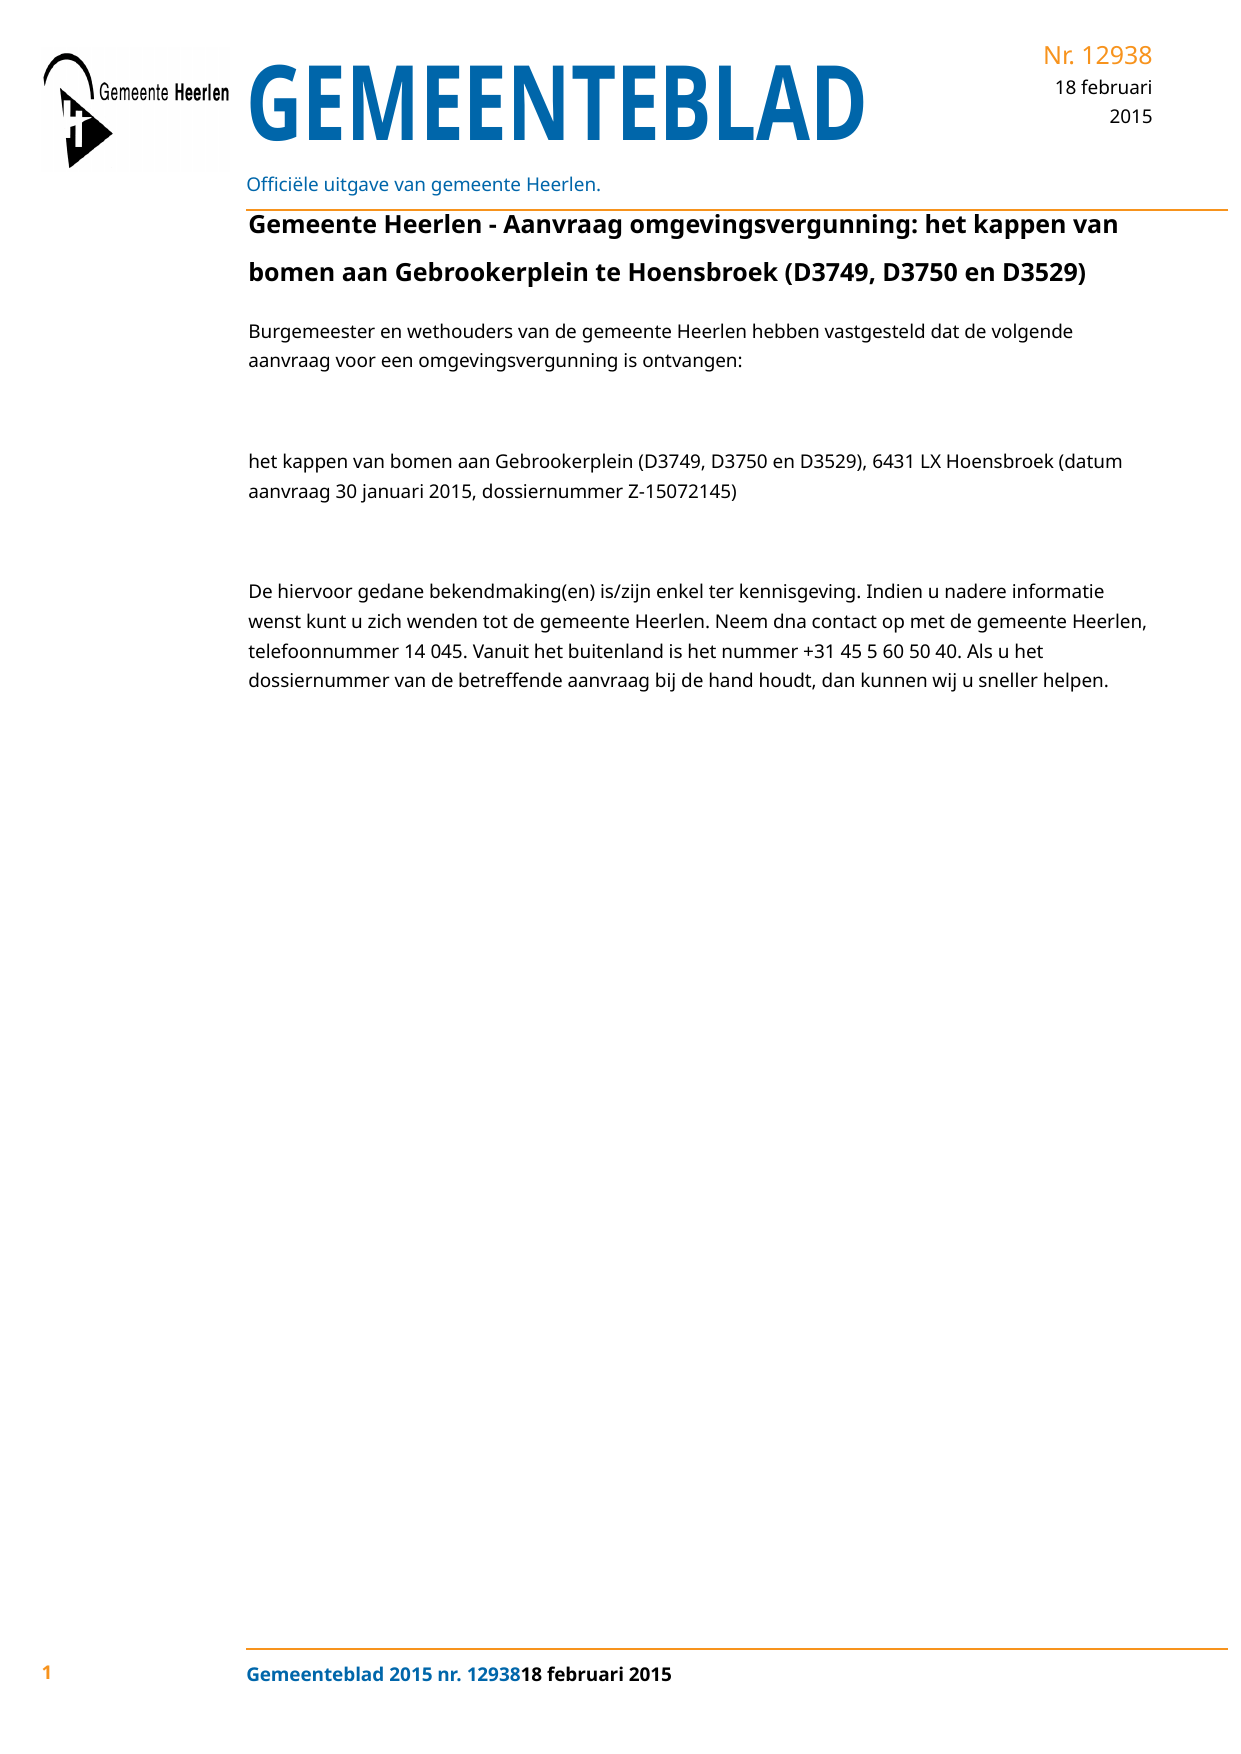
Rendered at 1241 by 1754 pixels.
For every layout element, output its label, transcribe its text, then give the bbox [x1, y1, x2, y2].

text Burgemeester en wethouders van de gemeente Heerlen hebben vastgesteld dat de volgende aanvraag voor een omgevingsvergunning is ontvangen: [248, 318, 1152, 373]
text De hiervoor gedane bekendmaking(en) is/zijn enkel ter kennisgeving. Indien u nadere informatie wenst kunt u zich wenden tot de gemeente Heerlen. Neem dna contact op met de gemeente Heerlen, telefoonnummer 14 045. Vanuit het buitenland is het nummer +31 45 5 60 50 40. Als u het dossiernummer van de betreffende aanvraag bij de hand houdt, dan kunnen wij u sneller helpen. [248, 579, 1152, 693]
text het kappen van bomen aan Gebrookerplein (D3749, D3750 en D3529), 6431 LX Hoensbroek (datum aanvraag 30 januari 2015, dossiernummer Z-15072145) [248, 448, 1152, 504]
picture [41, 47, 231, 172]
text Gemeente Heerlen - Aanvraag omgevingsvergunning: het kappen van bomen aan Gebrookerplein te Hoensbroek (D3749, D3750 en D3529) [248, 211, 1152, 288]
